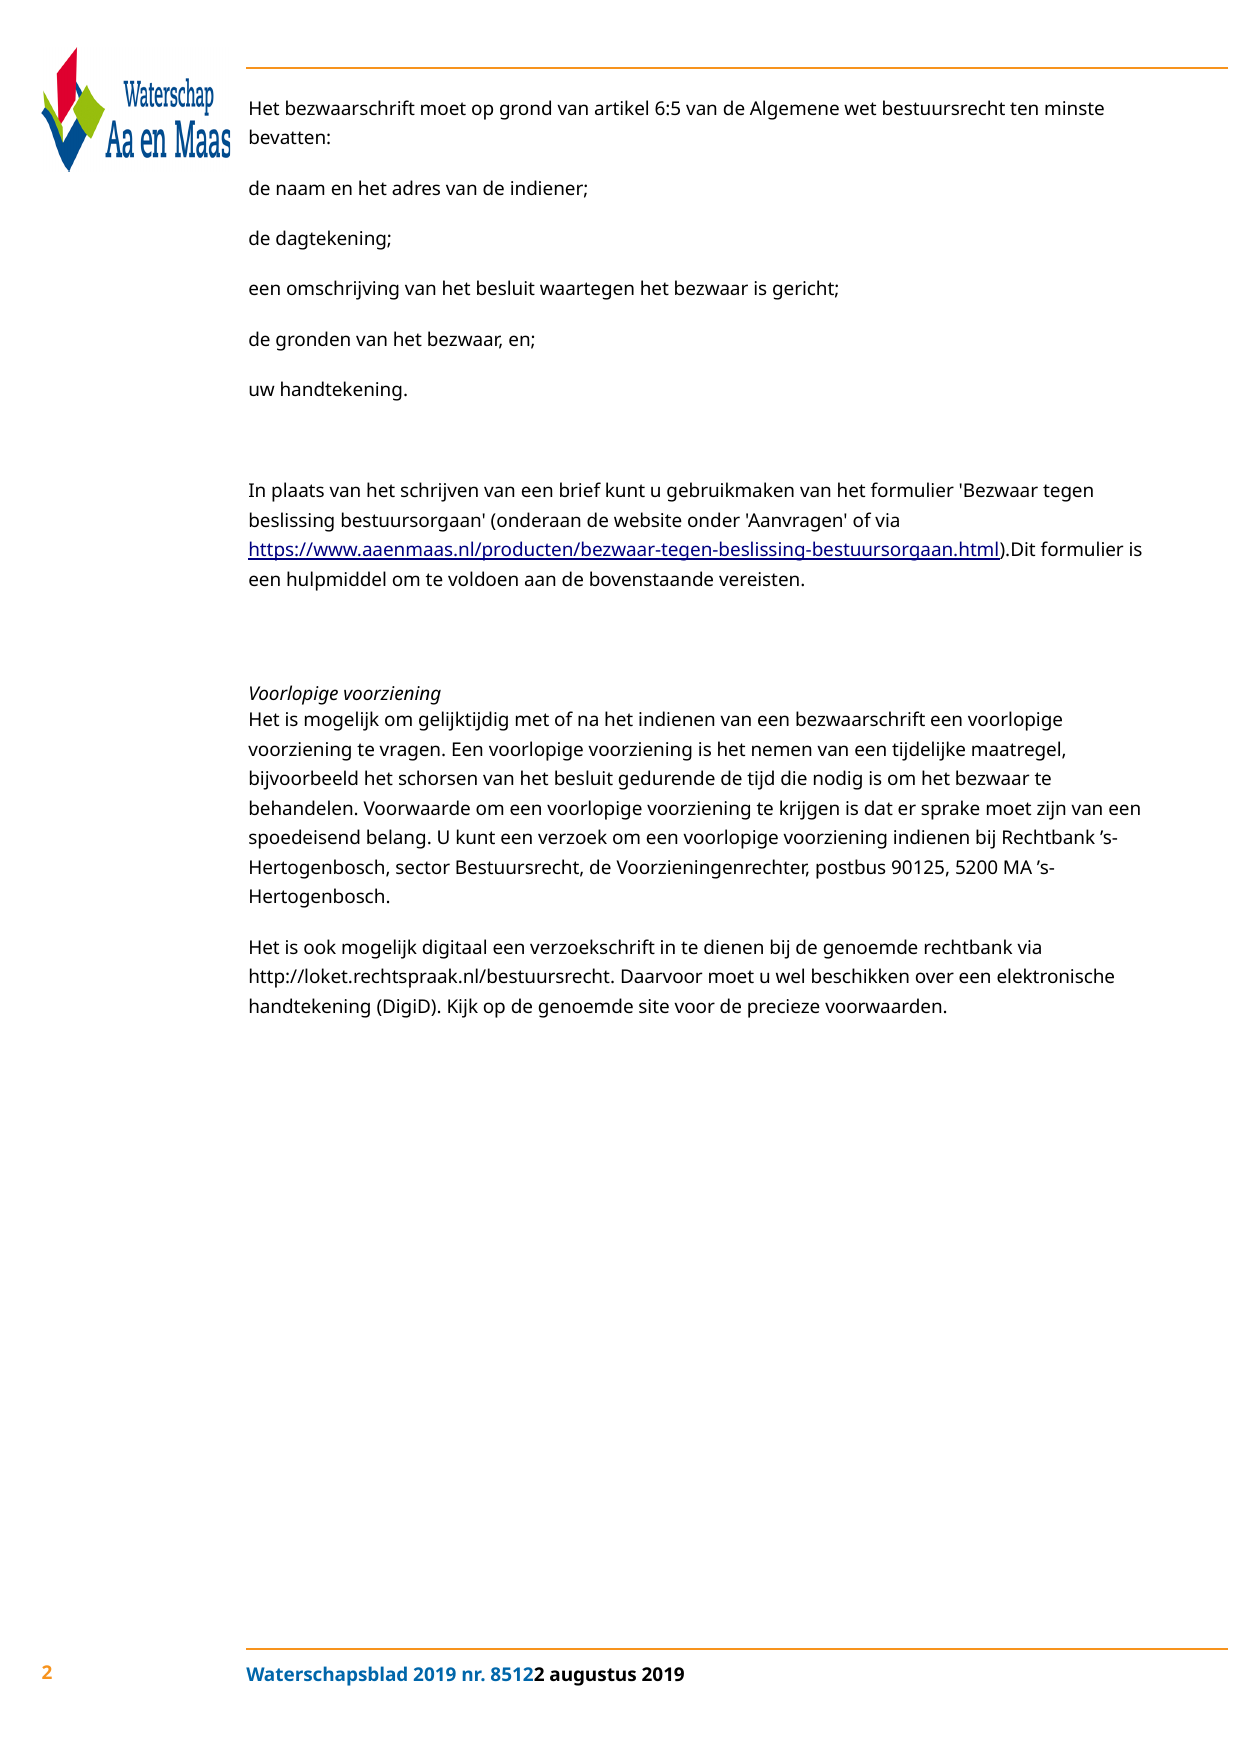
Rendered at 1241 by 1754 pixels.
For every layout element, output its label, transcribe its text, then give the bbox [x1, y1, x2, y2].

text de naam en het adres van de indiener; [248, 175, 1152, 201]
text een omschrijving van het besluit waartegen het bezwaar is gericht; [248, 276, 1152, 301]
text Het is mogelijk om gelijktijdig met of na het indienen van een bezwaarschrift een voorlopige voorziening te vragen. Een voorlopige voorziening is het nemen van een tijdelijke maatregel, bijvoorbeeld het schorsen van het besluit gedurende de tijd die nodig is om het bezwaar te behandelen. Voorwaarde om een voorlopige voorziening te krijgen is dat er sprake moet zijn van een spoedeisend belang. U kunt een verzoek om een voorlopige voorziening indienen bij Rechtbank ’s-Hertogenbosch, sector Bestuursrecht, de Voorzieningenrechter, postbus 90125, 5200 MA ’s-Hertogenbosch. [248, 706, 1152, 909]
text uw handtekening. [248, 376, 1152, 402]
text de dagtekening; [248, 225, 1152, 251]
text Voorlopige voorziening [248, 680, 1152, 706]
text Het bezwaarschrift moet op grond van artikel 6:5 van de Algemene wet bestuursrecht ten minste bevatten: [248, 95, 1152, 150]
text In plaats van het schrijven van een brief kunt u gebruikmaken van het formulier 'Bezwaar tegen beslissing bestuursorgaan' (onderaan de website onder 'Aanvragen' of via https://www.aaenmaas.nl/producten/bezwaar-tegen-beslissing-bestuursorgaan.html).Dit formulier is een hulpmiddel om te voldoen aan de bovenstaande vereisten. [248, 477, 1152, 592]
text de gronden van het bezwaar, en; [248, 326, 1152, 352]
text Het is ook mogelijk digitaal een verzoekschrift in te dienen bij de genoemde rechtbank via http://loket.rechtspraak.nl/bestuursrecht. Daarvoor moet u wel beschikken over een elektronische handtekening (DigiD). Kijk op de genoemde site voor de precieze voorwaarden. [248, 934, 1152, 1019]
picture [41, 47, 231, 172]
